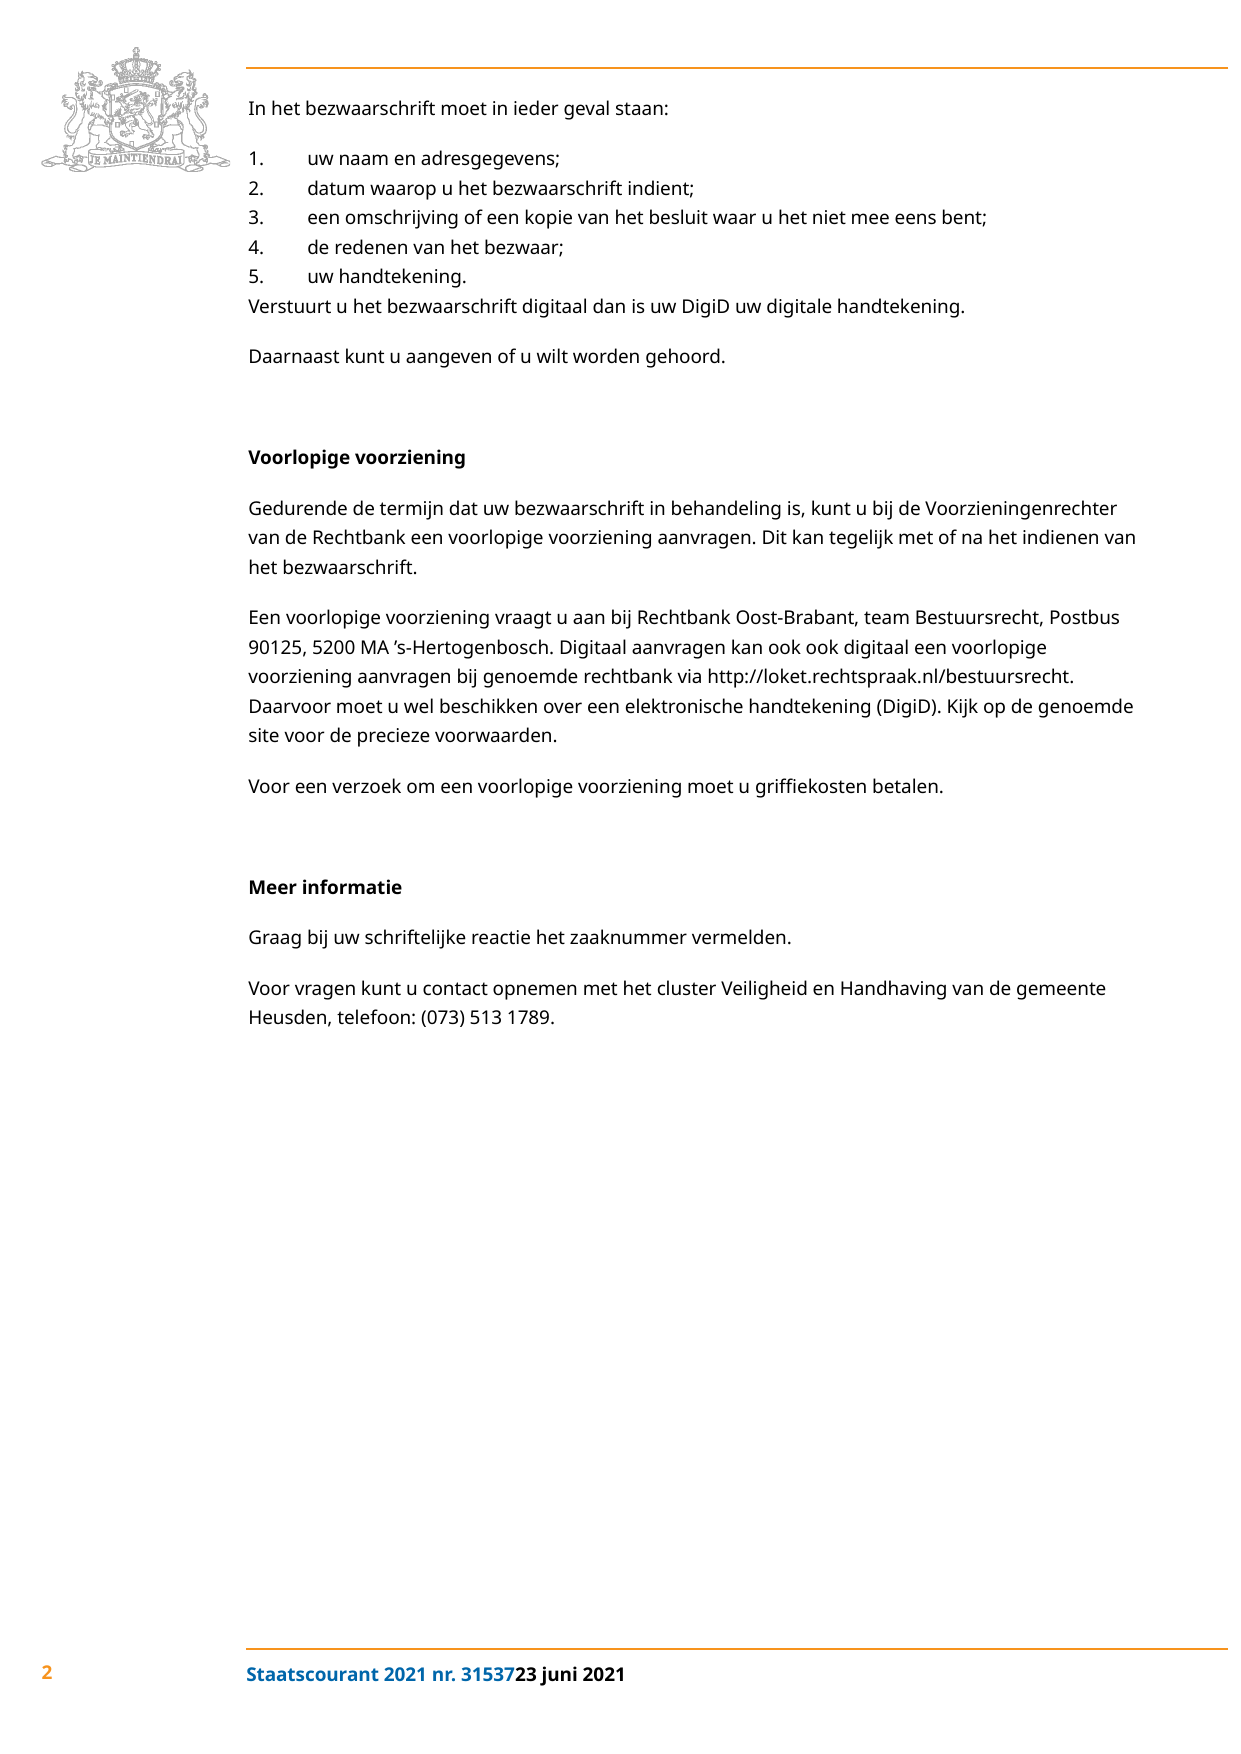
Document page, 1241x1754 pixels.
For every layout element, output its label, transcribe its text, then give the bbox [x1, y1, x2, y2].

text In het bezwaarschrift moet in ieder geval staan: [248, 95, 1152, 121]
text Een voorlopige voorziening vraagt u aan bij Rechtbank Oost-Brabant, team Bestuursrecht, Postbus 90125, 5200 MA ’s-Hertogenbosch. Digitaal aanvragen kan ook ook digitaal een voorlopige voorziening aanvragen bij genoemde rechtbank via http://loket.rechtspraak.nl/bestuursrecht. Daarvoor moet u wel beschikken over een elektronische handtekening (DigiD). Kijk op de genoemde site voor de precieze voorwaarden. [248, 604, 1152, 748]
text Verstuurt u het bezwaarschrift digitaal dan is uw DigiD uw digitale handtekening. [248, 293, 1152, 319]
text Voorlopige voorziening [248, 444, 1152, 470]
list een omschrijving of een kopie van het besluit waar u het niet mee eens bent; [248, 204, 1152, 230]
picture [41, 47, 231, 172]
text Voor vragen kunt u contact opnemen met het cluster Veiligheid en Handhaving van de gemeente Heusden, telefoon: (073) 513 1789. [248, 975, 1152, 1030]
text Meer informatie [248, 874, 1152, 900]
list de redenen van het bezwaar; [248, 234, 1152, 260]
text Graag bij uw schriftelijke reactie het zaaknummer vermelden. [248, 924, 1152, 950]
text Voor een verzoek om een voorlopige voorziening moet u griffiekosten betalen. [248, 773, 1152, 799]
list uw handtekening. [248, 263, 1152, 289]
text Gedurende de termijn dat uw bezwaarschrift in behandeling is, kunt u bij de Voorzieningenrechter van de Rechtbank een voorlopige voorziening aanvragen. Dit kan tegelijk met of na het indienen van het bezwaarschrift. [248, 495, 1152, 580]
list datum waarop u het bezwaarschrift indient; [248, 175, 1152, 201]
text Daarnaast kunt u aangeven of u wilt worden gehoord. [248, 343, 1152, 369]
list uw naam en adresgegevens; [248, 145, 1152, 171]
